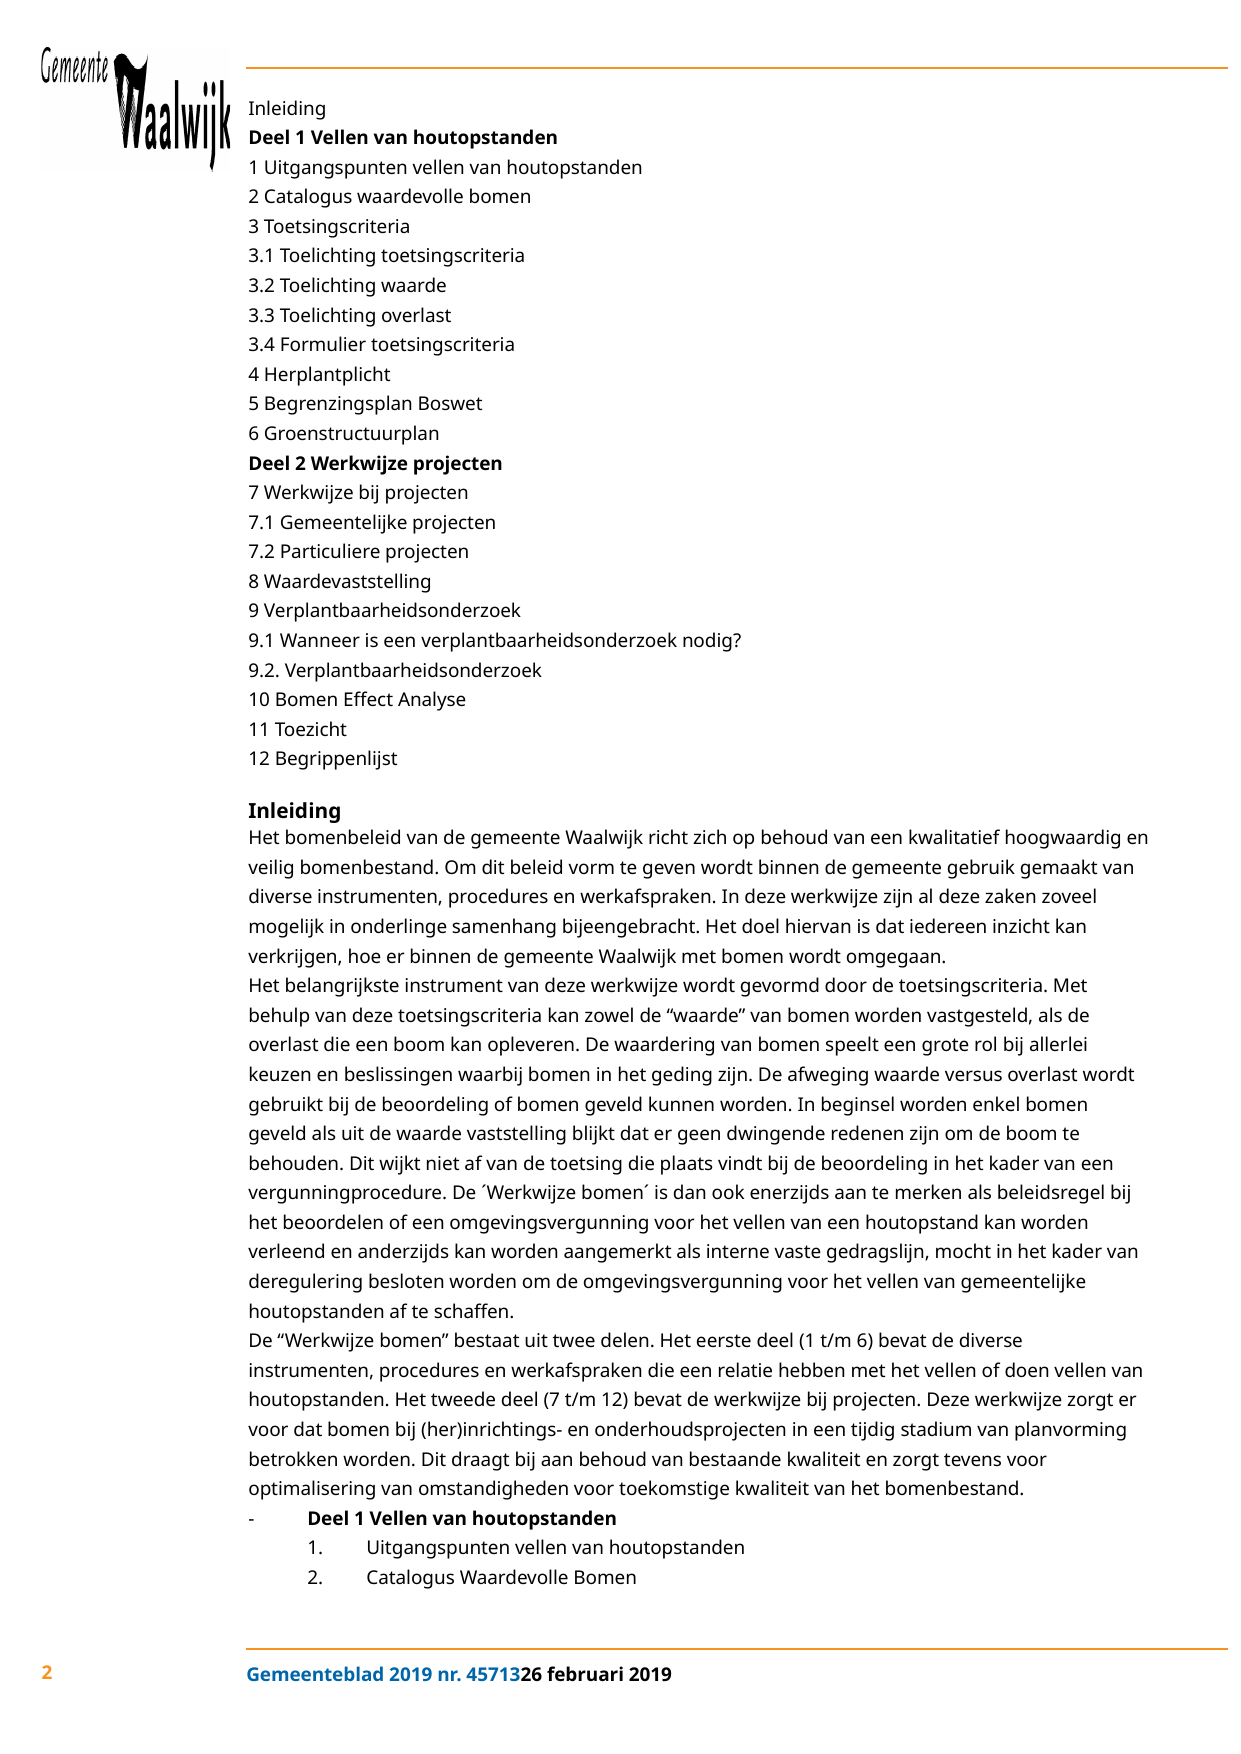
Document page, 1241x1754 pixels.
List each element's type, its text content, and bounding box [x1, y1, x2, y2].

text 7 Werkwijze bij projecten [248, 479, 1152, 505]
text Inleiding [248, 95, 1152, 121]
text Het bomenbeleid van de gemeente Waalwijk richt zich op behoud van een kwalitatief hoogwaardig en veilig bomenbestand. Om dit beleid vorm te geven wordt binnen de gemeente gebruik gemaakt van diverse instrumenten, procedures en werkafspraken. In deze werkwijze zijn al deze zaken zoveel mogelijk in onderlinge samenhang bijeengebracht. Het doel hiervan is dat iedereen inzicht kan verkrijgen, hoe er binnen de gemeente Waalwijk met bomen wordt omgegaan. [248, 824, 1152, 968]
text De “Werkwijze bomen” bestaat uit twee delen. Het eerste deel (1 t/m 6) bevat de diverse instrumenten, procedures en werkafspraken die een relatie hebben met het vellen of doen vellen van houtopstanden. Het tweede deel (7 t/m 12) bevat de werkwijze bij projecten. Deze werkwijze zorgt er voor dat bomen bij (her)inrichtings- en onderhoudsprojecten in een tijdig stadium van planvorming betrokken worden. Dit draagt bij aan behoud van bestaande kwaliteit en zorgt tevens voor optimalisering van omstandigheden voor toekomstige kwaliteit van het bomenbestand. [248, 1327, 1152, 1501]
text 3.2 Toelichting waarde [248, 272, 1152, 298]
text 8 Waardevaststelling [248, 568, 1152, 594]
list Uitgangspunten vellen van houtopstanden [307, 1534, 1152, 1560]
list Catalogus Waardevolle Bomen [307, 1564, 1152, 1590]
text 9.1 Wanneer is een verplantbaarheidsonderzoek nodig? [248, 627, 1152, 653]
text Inleiding [248, 796, 1152, 824]
list Deel 1 Vellen van houtopstanden [248, 1505, 1152, 1531]
text 9 Verplantbaarheidsonderzoek [248, 598, 1152, 623]
text 6 Groenstructuurplan [248, 420, 1152, 446]
text 9.2. Verplantbaarheidsonderzoek [248, 657, 1152, 683]
text Deel 1 Vellen van houtopstanden [248, 124, 1152, 150]
text 3 Toetsingscriteria [248, 213, 1152, 239]
text Deel 2 Werkwijze projecten [248, 450, 1152, 476]
text 2 Catalogus waardevolle bomen [248, 183, 1152, 209]
text 7.2 Particuliere projecten [248, 538, 1152, 564]
text 3.3 Toelichting overlast [248, 302, 1152, 328]
text 1 Uitgangspunten vellen van houtopstanden [248, 154, 1152, 180]
text 4 Herplantplicht [248, 361, 1152, 387]
text 3.4 Formulier toetsingscriteria [248, 331, 1152, 357]
picture [41, 47, 231, 172]
text 12 Begrippenlijst [248, 746, 1152, 771]
text 10 Bomen Effect Analyse [248, 686, 1152, 712]
text 3.1 Toelichting toetsingscriteria [248, 243, 1152, 268]
text Het belangrijkste instrument van deze werkwijze wordt gevormd door de toetsingscriteria. Met behulp van deze toetsingscriteria kan zowel de “waarde” van bomen worden vastgesteld, als de overlast die een boom kan opleveren. De waardering van bomen speelt een grote rol bij allerlei keuzen en beslissingen waarbij bomen in het geding zijn. De afweging waarde versus overlast wordt gebruikt bij de beoordeling of bomen geveld kunnen worden. In beginsel worden enkel bomen geveld als uit de waarde vaststelling blijkt dat er geen dwingende redenen zijn om de boom te behouden. Dit wijkt niet af van de toetsing die plaats vindt bij de beoordeling in het kader van een vergunningprocedure. De ´Werkwijze bomen´ is dan ook enerzijds aan te merken als beleidsregel bij het beoordelen of een omgevingsvergunning voor het vellen van een houtopstand kan worden verleend en anderzijds kan worden aangemerkt als interne vaste gedragslijn, mocht in het kader van deregulering besloten worden om de omgevingsvergunning voor het vellen van gemeentelijke houtopstanden af te schaffen. [248, 972, 1152, 1323]
text 7.1 Gemeentelijke projecten [248, 509, 1152, 535]
text 11 Toezicht [248, 716, 1152, 742]
text 5 Begrenzingsplan Boswet [248, 391, 1152, 416]
